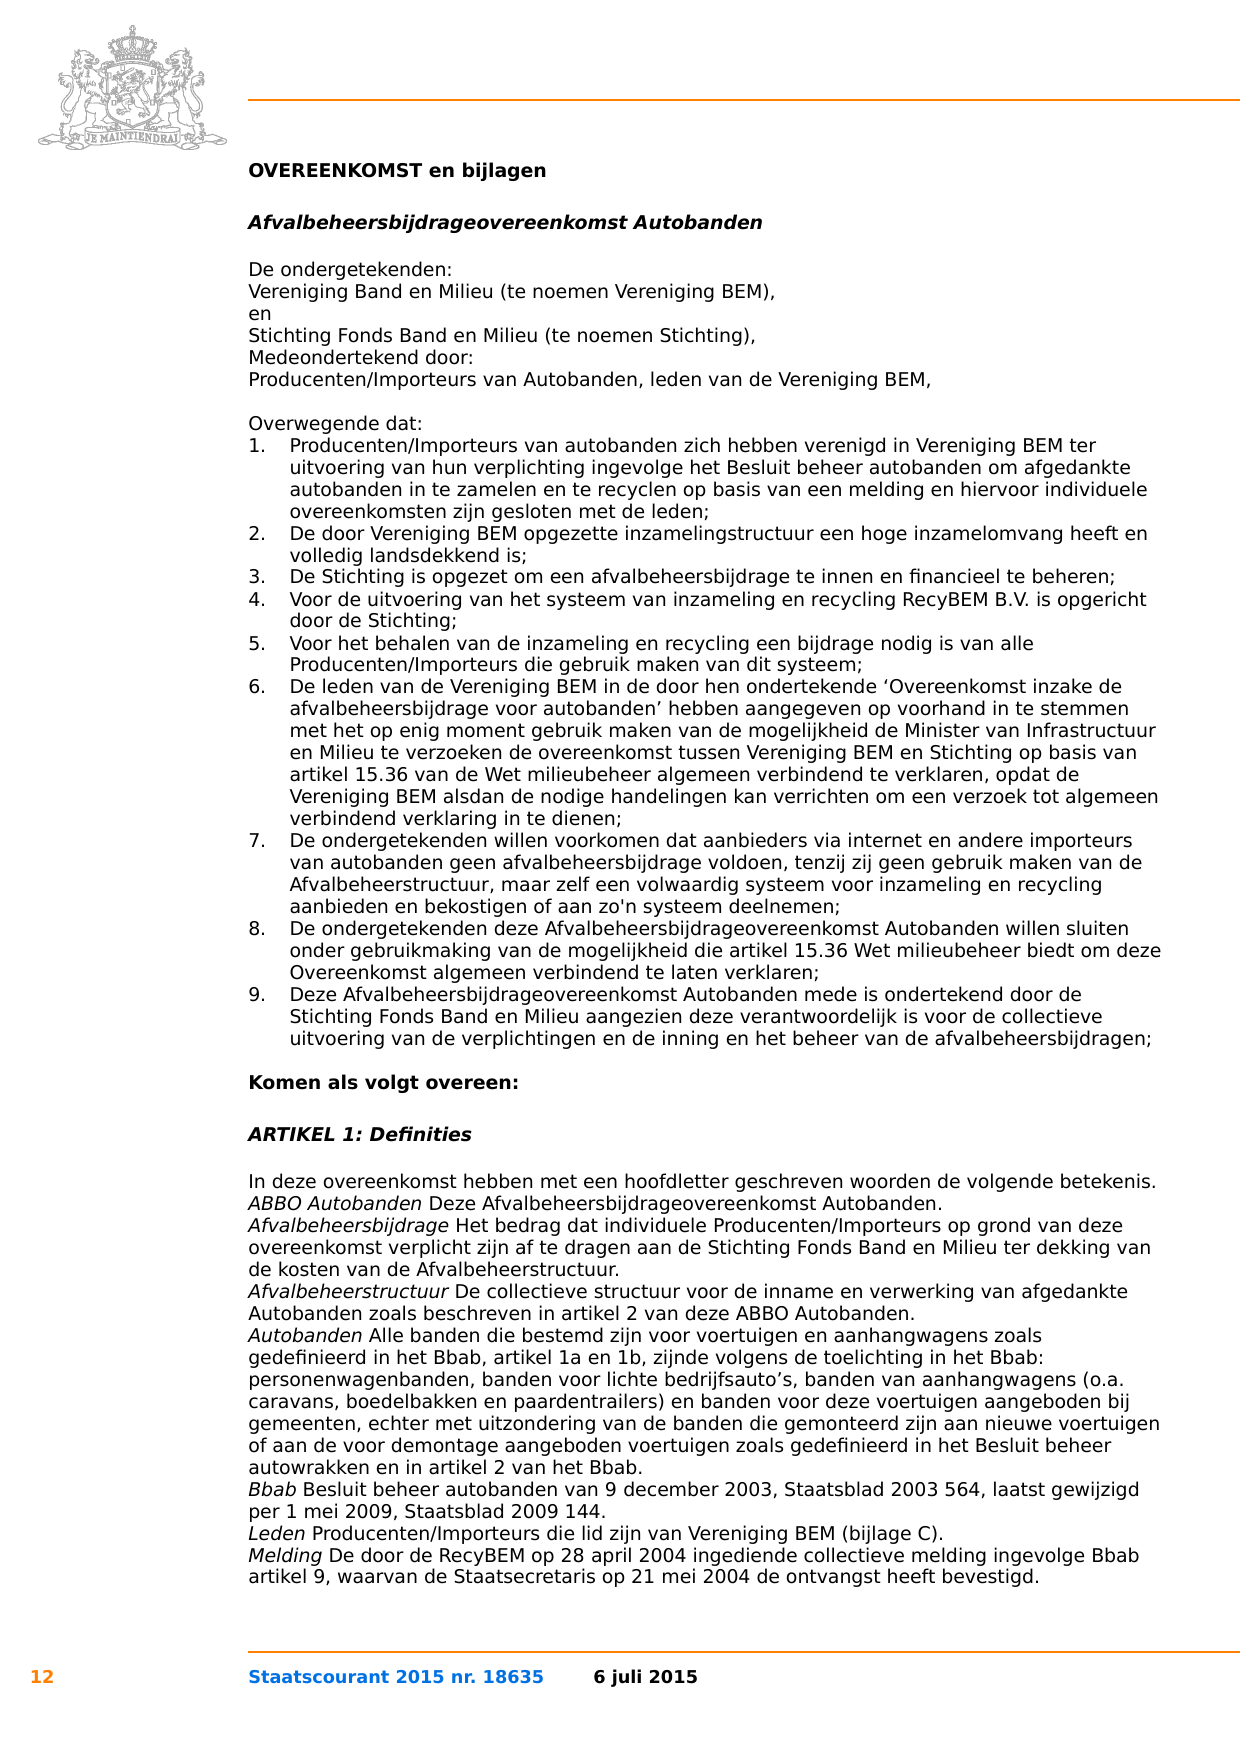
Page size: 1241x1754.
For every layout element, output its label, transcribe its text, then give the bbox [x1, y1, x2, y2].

text Afvalbeheersbijdrage Het bedrag dat individuele Producenten/Importeurs op grond van deze overeenkomst verplicht zijn af te dragen aan de Stichting Fonds Band en Milieu ter dekking van de kosten van de Afvalbeheerstructuur. [248, 1215, 1163, 1281]
text Melding De door de RecyBEM op 28 april 2004 ingediende collectieve melding ingevolge Bbab artikel 9, waarvan de Staatsecretaris op 21 mei 2004 de ontvangst heeft bevestigd. [248, 1544, 1163, 1588]
text Bbab Besluit beheer autobanden van 9 december 2003, Staatsblad 2003 564, laatst gewijzigd per 1 mei 2009, Staatsblad 2009 144. [248, 1478, 1163, 1522]
text De ondergetekenden: [248, 259, 1163, 281]
text Stichting Fonds Band en Milieu (te noemen Stichting), [248, 325, 1163, 347]
text Autobanden Alle banden die bestemd zijn voor voertuigen en aanhangwagens zoals gedefinieerd in het Bbab, artikel 1a en 1b, zijnde volgens de toelichting in het Bbab: personenwagenbanden, banden voor lichte bedrijfsauto’s, banden van aanhangwagens (o.a. caravans, boedelbakken en paardentrailers) en banden voor deze voertuigen aangeboden bij gemeenten, echter met uitzondering van de banden die gemonteerd zijn aan nieuwe voertuigen of aan de voor demontage aangeboden voertuigen zoals gedefinieerd in het Besluit beheer autowrakken en in artikel 2 van het Bbab. [248, 1325, 1163, 1478]
subtitle Afvalbeheersbijdrageovereenkomst Autobanden [248, 212, 1163, 234]
text 7. De ondergetekenden willen voorkomen dat aanbieders via internet en andere importeurs van autobanden geen afvalbeheersbijdrage voldoen, tenzij zij geen gebruik maken van de Afvalbeheerstructuur, maar zelf een volwaardig systeem voor inzameling en recycling aanbieden en bekostigen of aan zo'n systeem deelnemen; [248, 830, 1163, 918]
subtitle OVEREENKOMST en bijlagen [248, 160, 1163, 182]
text Vereniging Band en Milieu (te noemen Vereniging BEM), [248, 281, 1163, 303]
text Komen als volgt overeen: [248, 1072, 1163, 1094]
text Afvalbeheerstructuur De collectieve structuur voor de inname en verwerking van afgedankte Autobanden zoals beschreven in artikel 2 van deze ABBO Autobanden. [248, 1281, 1163, 1325]
text 2. De door Vereniging BEM opgezette inzamelingstructuur een hoge inzamelomvang heeft en volledig landsdekkend is; [248, 522, 1163, 566]
text 1. Producenten/Importeurs van autobanden zich hebben verenigd in Vereniging BEM ter uitvoering van hun verplichting ingevolge het Besluit beheer autobanden om afgedankte autobanden in te zamelen en te recyclen op basis van een melding en hiervoor individuele overeenkomsten zijn gesloten met de leden; [248, 434, 1163, 522]
picture [38, 25, 227, 150]
text In deze overeenkomst hebben met een hoofdletter geschreven woorden de volgende betekenis. [248, 1171, 1163, 1193]
text Leden Producenten/Importeurs die lid zijn van Vereniging BEM (bijlage C). [248, 1522, 1163, 1544]
text ABBO Autobanden Deze Afvalbeheersbijdrageovereenkomst Autobanden. [248, 1193, 1163, 1215]
text 8. De ondergetekenden deze Afvalbeheersbijdrageovereenkomst Autobanden willen sluiten onder gebruikmaking van de mogelijkheid die artikel 15.36 Wet milieubeheer biedt om deze Overeenkomst algemeen verbindend te laten verklaren; [248, 918, 1163, 984]
text 3. De Stichting is opgezet om een afvalbeheersbijdrage te innen en financieel te beheren; [248, 566, 1163, 588]
text Medeondertekend door: [248, 347, 1163, 369]
text 6. De leden van de Vereniging BEM in de door hen ondertekende ‘Overeenkomst inzake de afvalbeheersbijdrage voor autobanden’ hebben aangegeven op voorhand in te stemmen met het op enig moment gebruik maken van de mogelijkheid de Minister van Infrastructuur en Milieu te verzoeken de overeenkomst tussen Vereniging BEM en Stichting op basis van artikel 15.36 van de Wet milieubeheer algemeen verbindend te verklaren, opdat de Vereniging BEM alsdan de nodige handelingen kan verrichten om een verzoek tot algemeen verbindend verklaring in te dienen; [248, 676, 1163, 830]
text 4. Voor de uitvoering van het systeem van inzameling en recycling RecyBEM B.V. is opgericht door de Stichting; [248, 588, 1163, 632]
text 5. Voor het behalen van de inzameling en recycling een bijdrage nodig is van alle Producenten/Importeurs die gebruik maken van dit systeem; [248, 632, 1163, 676]
text Overwegende dat: [248, 413, 1163, 434]
subtitle ARTIKEL 1: Definities [248, 1124, 1163, 1146]
text Producenten/Importeurs van Autobanden, leden van de Vereniging BEM, [248, 369, 1163, 391]
text 9. Deze Afvalbeheersbijdrageovereenkomst Autobanden mede is ondertekend door de Stichting Fonds Band en Milieu aangezien deze verantwoordelijk is voor de collectieve uitvoering van de verplichtingen en de inning en het beheer van de afvalbeheersbijdragen; [248, 984, 1163, 1050]
text en [248, 303, 1163, 325]
